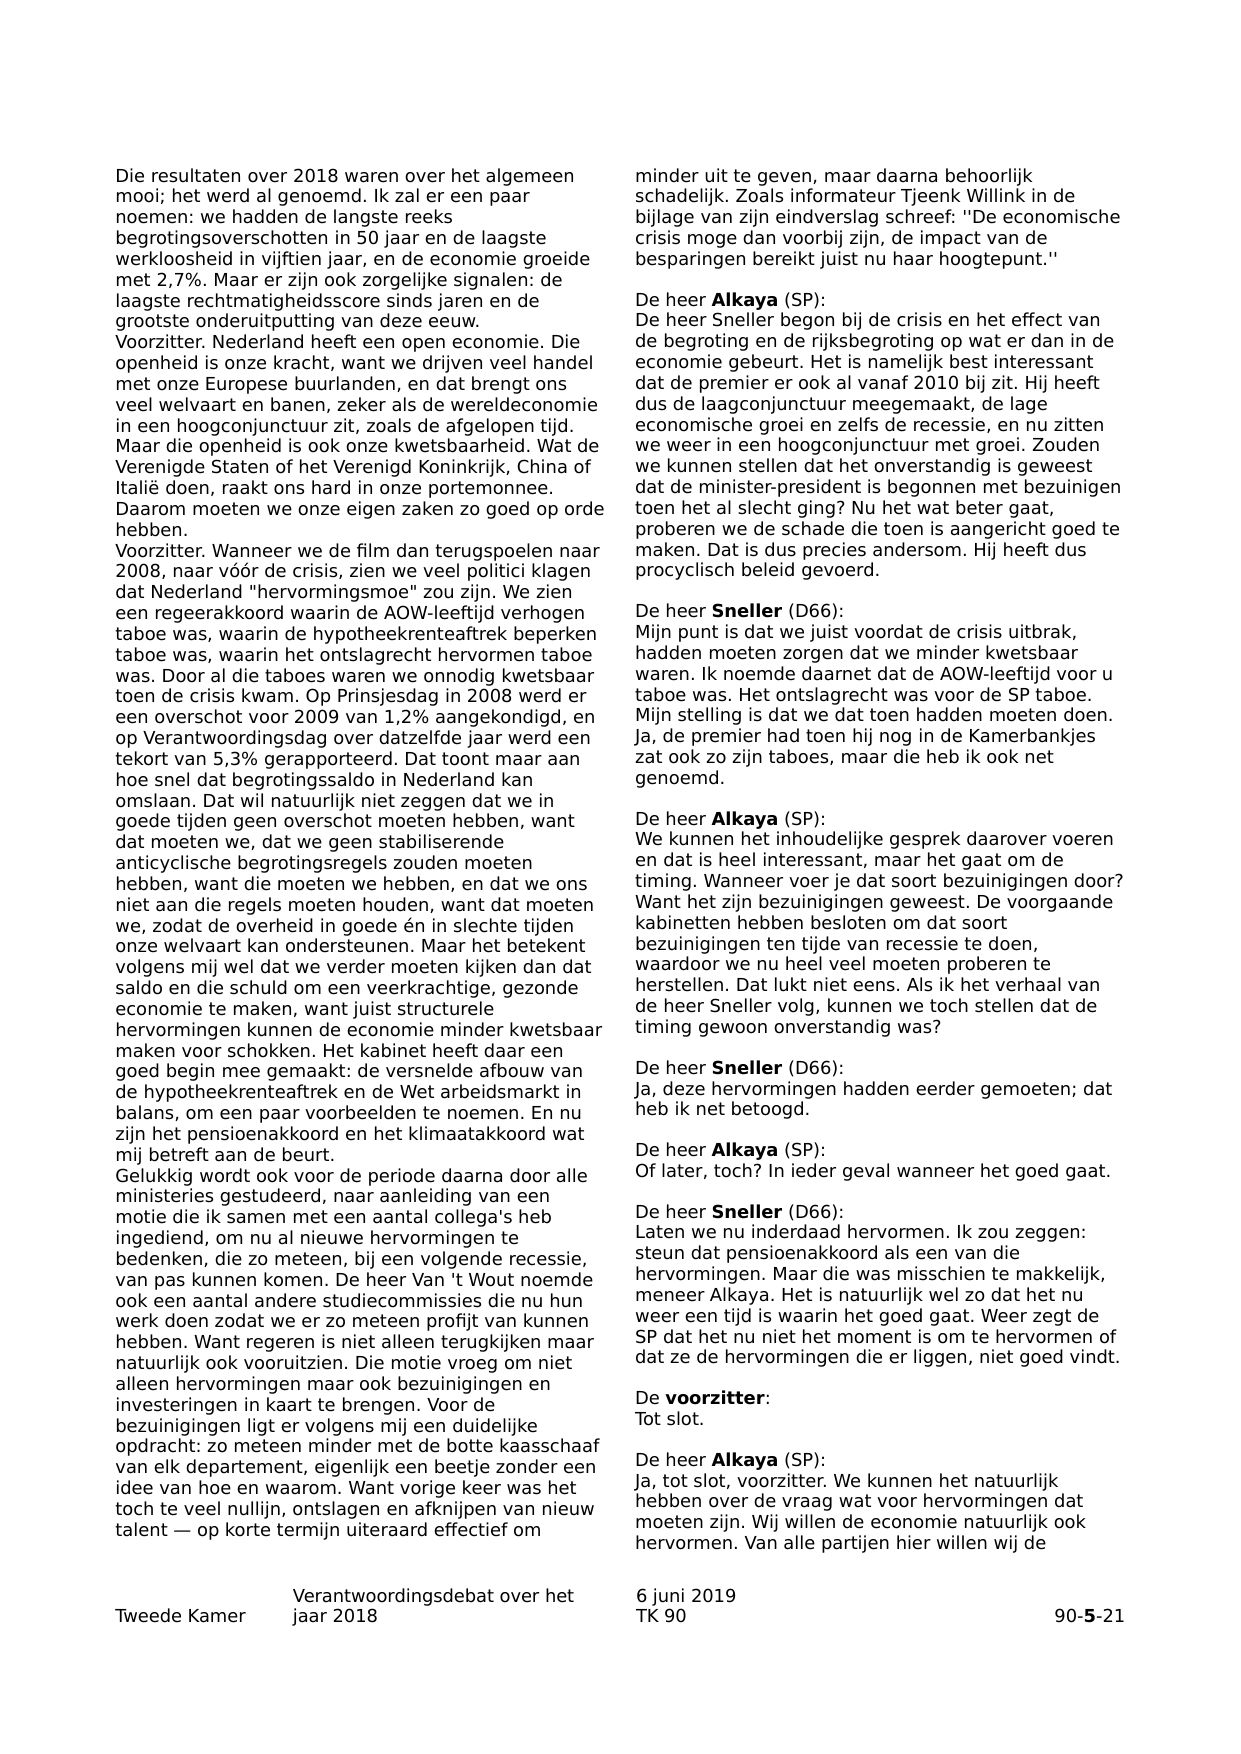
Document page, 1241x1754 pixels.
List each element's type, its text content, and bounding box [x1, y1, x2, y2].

text We kunnen het inhoudelijke gesprek daarover voeren en dat is heel interessant, maar het gaat om de timing. Wanneer voer je dat soort bezuinigingen door? Want het zijn bezuinigingen geweest. De voorgaande kabinetten hebben besloten om dat soort bezuinigingen ten tijde van recessie te doen, waardoor we nu heel veel moeten proberen te herstellen. Dat lukt niet eens. Als ik het verhaal van de heer Sneller volg, kunnen we toch stellen dat de timing gewoon onverstandig was? [635, 829, 1125, 1037]
text Gelukkig wordt ook voor de periode daarna door alle ministeries gestudeerd, naar aanleiding van een motie die ik samen met een aantal collega's heb ingediend, om nu al nieuwe hervormingen te bedenken, die zo meteen, bij een volgende recessie, van pas kunnen komen. De heer Van 't Wout noemde ook een aantal andere studiecommissies die nu hun werk doen zodat we er zo meteen profijt van kunnen hebben. Want regeren is niet alleen terugkijken maar natuurlijk ook vooruitzien. Die motie vroeg om niet alleen hervormingen maar ook bezuinigingen en investeringen in kaart te brengen. Voor de bezuinigingen ligt er volgens mij een duidelijke opdracht: zo meteen minder met de botte kaasschaaf van elk departement, eigenlijk een beetje zonder een idee van hoe en waarom. Want vorige keer was het toch te veel nullijn, ontslagen en afknijpen van nieuw talent — op korte termijn uiteraard effectief om [115, 1165, 605, 1540]
text minder uit te geven, maar daarna behoorlijk schadelijk. Zoals informateur Tjeenk Willink in de bijlage van zijn eindverslag schreef: ''De economische crisis moge dan voorbij zijn, de impact van de besparingen bereikt juist nu haar hoogtepunt.'' [635, 165, 1125, 269]
text De heer Alkaya (SP): [635, 1140, 1125, 1161]
text Laten we nu inderdaad hervormen. Ik zou zeggen: steun dat pensioenakkoord als een van die hervormingen. Maar die was misschien te makkelijk, meneer Alkaya. Het is natuurlijk wel zo dat het nu weer een tijd is waarin het goed gaat. Weer zegt de SP dat het nu niet het moment is om te hervormen of dat ze de hervormingen die er liggen, niet goed vindt. [635, 1222, 1125, 1368]
text De voorzitter: [635, 1388, 1125, 1409]
text De heer Sneller (D66): [635, 601, 1125, 622]
text De heer Sneller (D66): [635, 1201, 1125, 1222]
text Voorzitter. Wanneer we de film dan terugspoelen naar 2008, naar vóór de crisis, zien we veel politici klagen dat Nederland "hervormingsmoe" zou zijn. We zien een regeerakkoord waarin de AOW-leeftijd verhogen taboe was, waarin de hypotheekrenteaftrek beperken taboe was, waarin het ontslagrecht hervormen taboe was. Door al die taboes waren we onnodig kwetsbaar toen de crisis kwam. Op Prinsjesdag in 2008 werd er een overschot voor 2009 van 1,2% aangekondigd, en op Verantwoordingsdag over datzelfde jaar werd een tekort van 5,3% gerapporteerd. Dat toont maar aan hoe snel dat begrotingssaldo in Nederland kan omslaan. Dat wil natuurlijk niet zeggen dat we in goede tijden geen overschot moeten hebben, want dat moeten we, dat we geen stabiliserende anticyclische begrotingsregels zouden moeten hebben, want die moeten we hebben, en dat we ons niet aan die regels moeten houden, want dat moeten we, zodat de overheid in goede én in slechte tijden onze welvaart kan ondersteunen. Maar het betekent volgens mij wel dat we verder moeten kijken dan dat saldo en die schuld om een veerkrachtige, gezonde economie te maken, want juist structurele hervormingen kunnen de economie minder kwetsbaar maken voor schokken. Het kabinet heeft daar een goed begin mee gemaakt: de versnelde afbouw van de hypotheekrenteaftrek en de Wet arbeidsmarkt in balans, om een paar voorbeelden te noemen. En nu zijn het pensioenakkoord en het klimaatakkoord wat mij betreft aan de beurt. [115, 540, 605, 1165]
text De heer Alkaya (SP): [635, 289, 1125, 310]
text De heer Alkaya (SP): [635, 808, 1125, 829]
text Of later, toch? In ieder geval wanneer het goed gaat. [635, 1161, 1125, 1181]
text De heer Sneller begon bij de crisis en het effect van de begroting en de rijksbegroting op wat er dan in de economie gebeurt. Het is namelijk best interessant dat de premier er ook al vanaf 2010 bij zit. Hij heeft dus de laagconjunctuur meegemaakt, de lage economische groei en zelfs de recessie, en nu zitten we weer in een hoogconjunctuur met groei. Zouden we kunnen stellen dat het onverstandig is geweest dat de minister-president is begonnen met bezuinigen toen het al slecht ging? Nu het wat beter gaat, proberen we de schade die toen is aangericht goed te maken. Dat is dus precies andersom. Hij heeft dus procyclisch beleid gevoerd. [635, 310, 1125, 581]
text Die resultaten over 2018 waren over het algemeen mooi; het werd al genoemd. Ik zal er een paar noemen: we hadden de langste reeks begrotingsoverschotten in 50 jaar en de laagste werkloosheid in vijftien jaar, en de economie groeide met 2,7%. Maar er zijn ook zorgelijke signalen: de laagste rechtmatigheidsscore sinds jaren en de grootste onderuitputting van deze eeuw. [115, 165, 605, 332]
text Ja, deze hervormingen hadden eerder gemoeten; dat heb ik net betoogd. [635, 1078, 1125, 1120]
text De heer Sneller (D66): [635, 1057, 1125, 1078]
text Ja, tot slot, voorzitter. We kunnen het natuurlijk hebben over de vraag wat voor hervormingen dat moeten zijn. Wij willen de economie natuurlijk ook hervormen. Van alle partijen hier willen wij de [635, 1470, 1125, 1554]
text Voorzitter. Nederland heeft een open economie. Die openheid is onze kracht, want we drijven veel handel met onze Europese buurlanden, en dat brengt ons veel welvaart en banen, zeker als de wereldeconomie in een hoogconjunctuur zit, zoals de afgelopen tijd. Maar die openheid is ook onze kwetsbaarheid. Wat de Verenigde Staten of het Verenigd Koninkrijk, China of Italië doen, raakt ons hard in onze portemonnee. Daarom moeten we onze eigen zaken zo goed op orde hebben. [115, 332, 605, 540]
text De heer Alkaya (SP): [635, 1449, 1125, 1470]
text Tot slot. [635, 1409, 1125, 1429]
text Mijn punt is dat we juist voordat de crisis uitbrak, hadden moeten zorgen dat we minder kwetsbaar waren. Ik noemde daarnet dat de AOW-leeftijd voor u taboe was. Het ontslagrecht was voor de SP taboe. Mijn stelling is dat we dat toen hadden moeten doen. Ja, de premier had toen hij nog in de Kamerbankjes zat ook zo zijn taboes, maar die heb ik ook net genoemd. [635, 622, 1125, 788]
